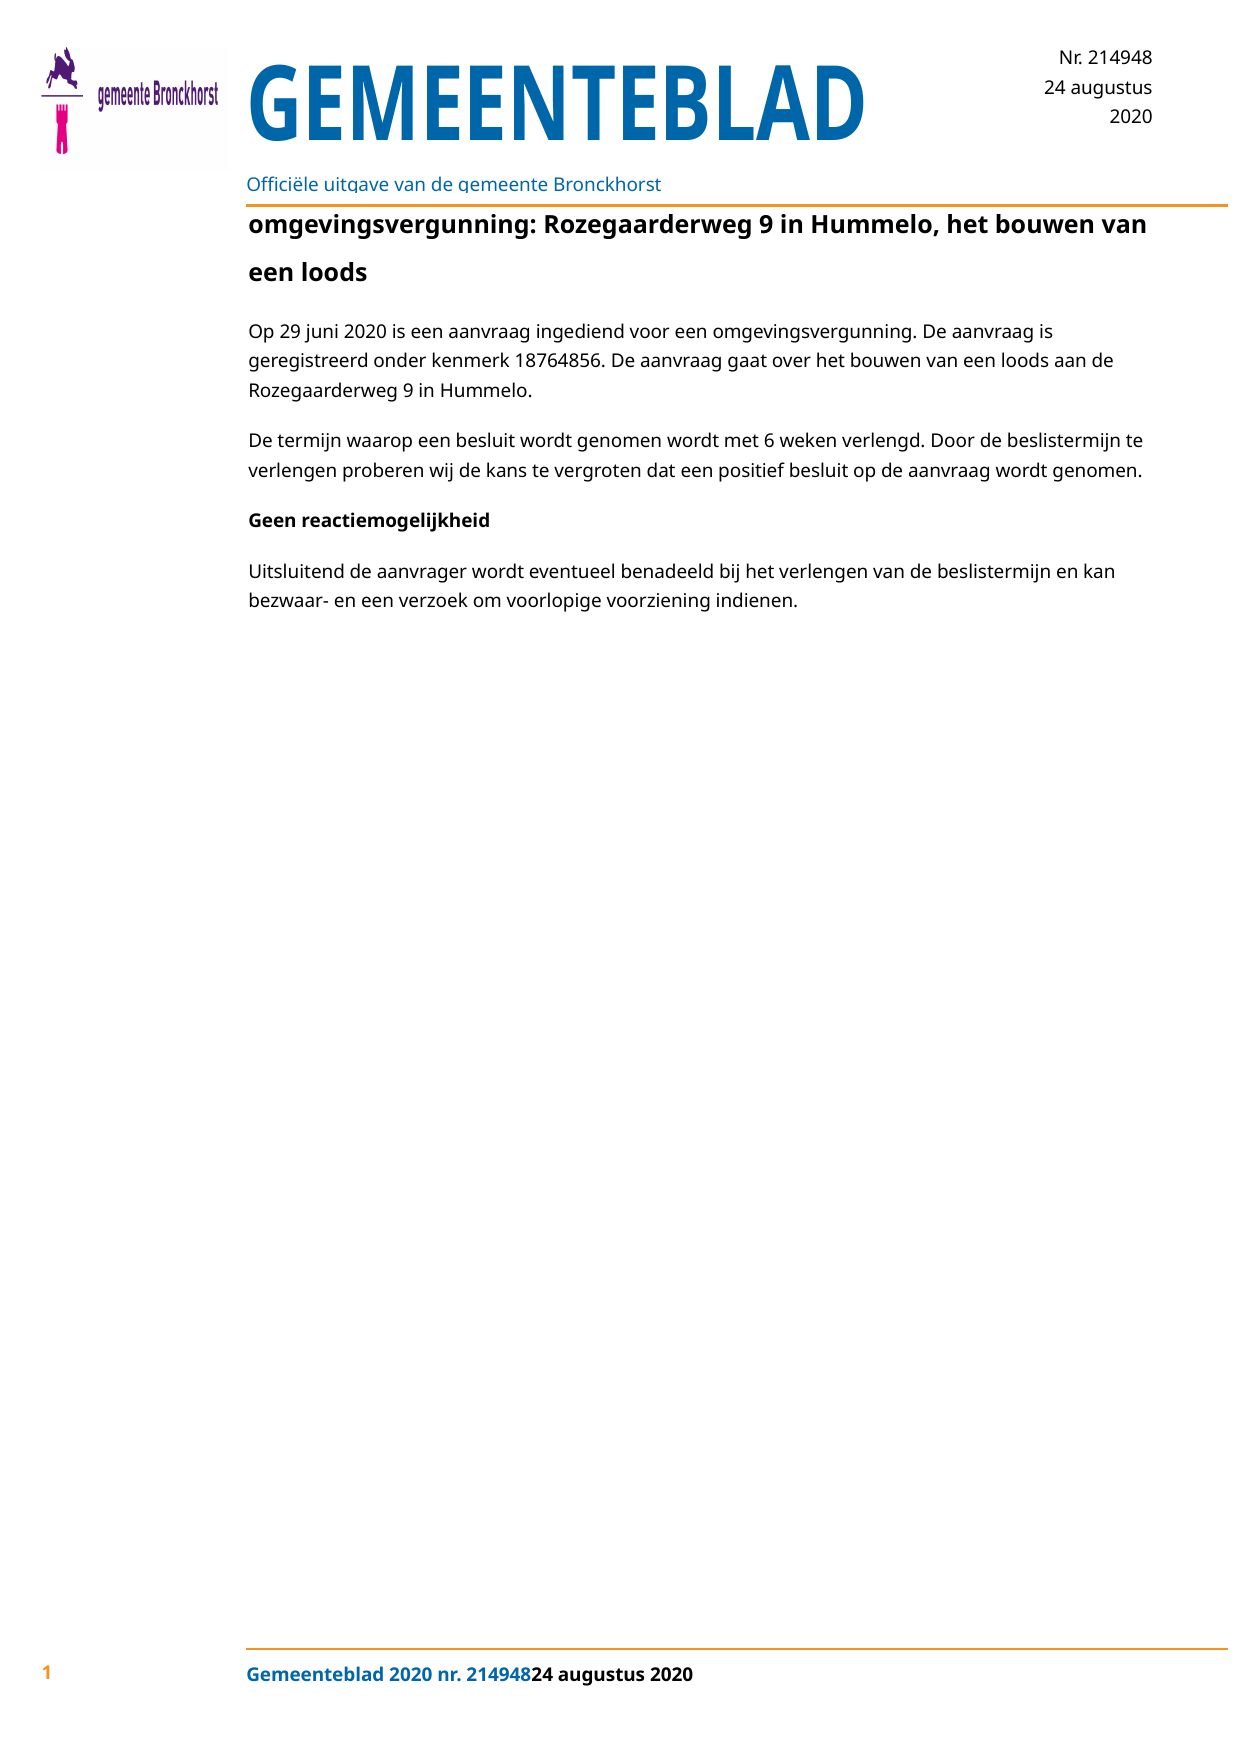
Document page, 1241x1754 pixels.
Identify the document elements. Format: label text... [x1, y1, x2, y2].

text omgevingsvergunning: Rozegaarderweg 9 in Hummelo, het bouwen van een loods [248, 207, 1152, 288]
text Op 29 juni 2020 is een aanvraag ingediend voor een omgevingsvergunning. De aanvraag is geregistreerd onder kenmerk 18764856. De aanvraag gaat over het bouwen van een loods aan de Rozegaarderweg 9 in Hummelo. [248, 318, 1152, 403]
text Geen reactiemogelijkheid [248, 507, 1152, 533]
picture [41, 47, 231, 172]
text Uitsluitend de aanvrager wordt eventueel benadeeld bij het verlengen van de beslistermijn en kan bezwaar- en een verzoek om voorlopige voorziening indienen. [248, 558, 1152, 613]
text De termijn waarop een besluit wordt genomen wordt met 6 weken verlengd. Door de beslistermijn te verlengen proberen wij de kans te vergroten dat een positief besluit op de aanvraag wordt genomen. [248, 427, 1152, 483]
